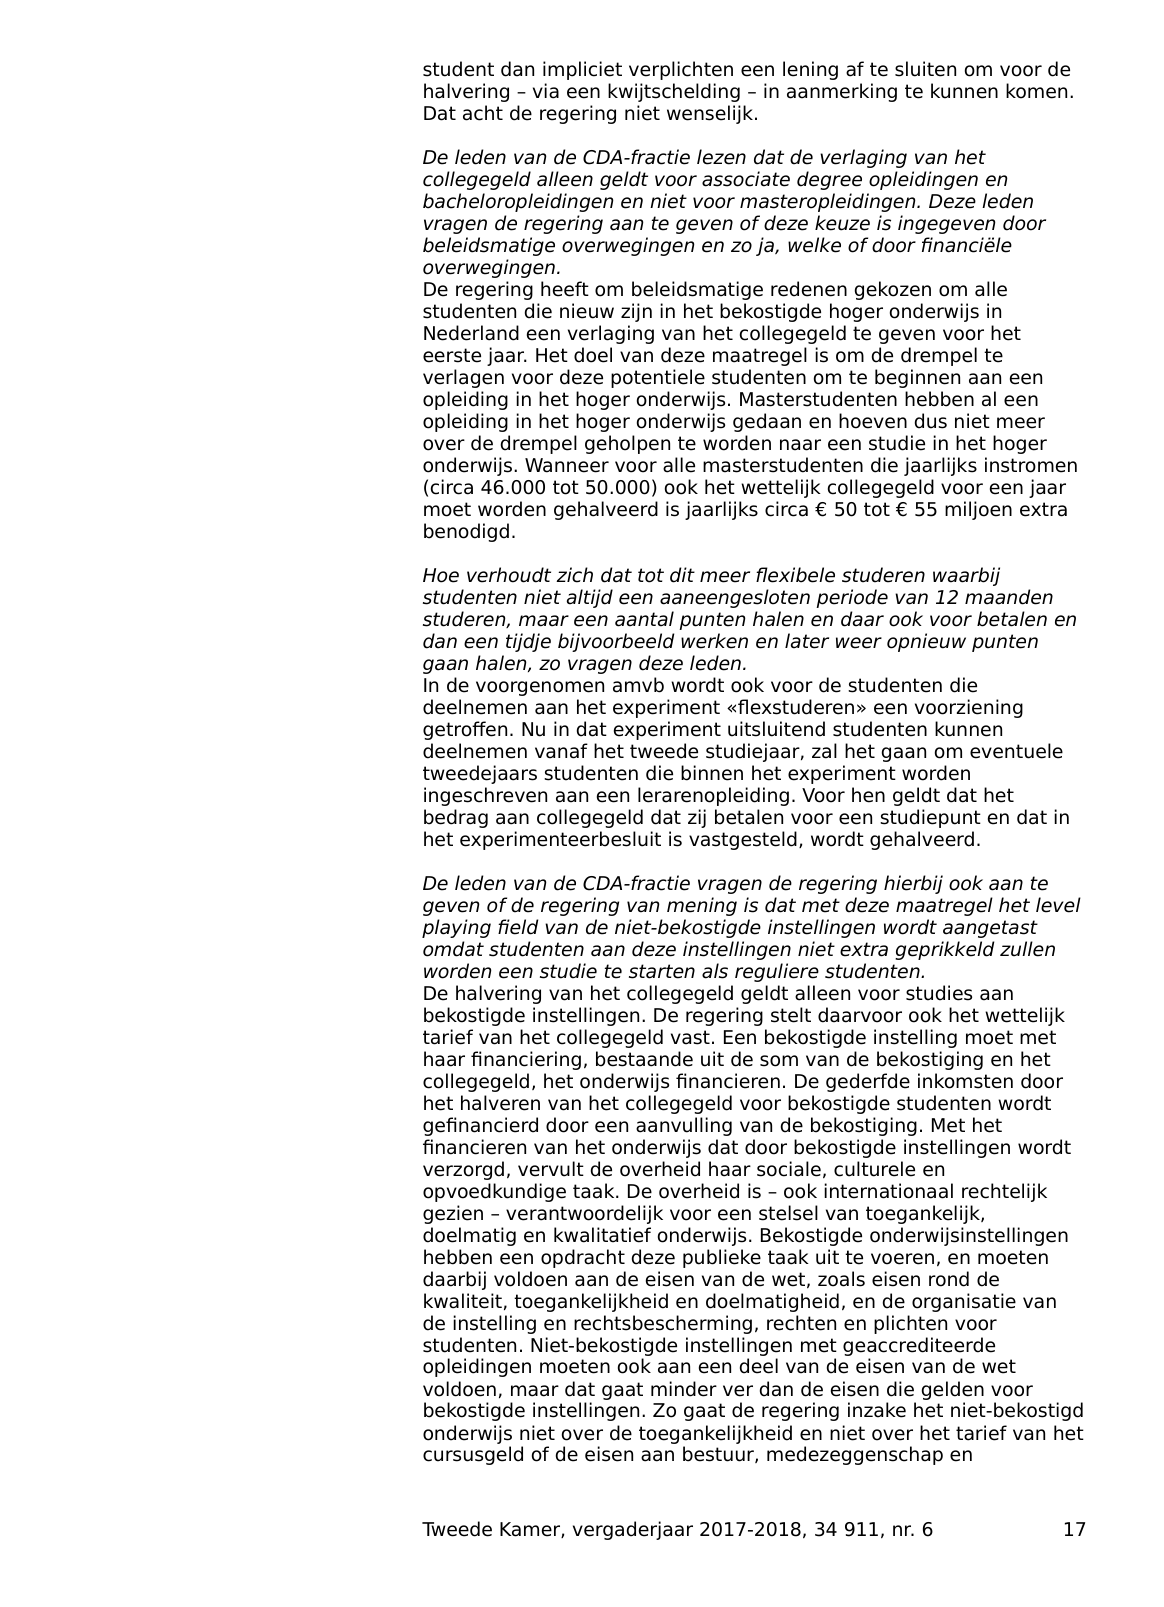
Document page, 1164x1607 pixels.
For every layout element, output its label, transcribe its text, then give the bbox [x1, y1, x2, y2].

text De leden van de CDA-fractie vragen de regering hierbij ook aan te geven of de regering van mening is dat met deze maatregel het level playing field van de niet-bekostigde instellingen wordt aangetast omdat studenten aan deze instellingen niet extra geprikkeld zullen worden een studie te starten als reguliere studenten. [422, 873, 1087, 983]
text De regering heeft om beleidsmatige redenen gekozen om alle studenten die nieuw zijn in het bekostigde hoger onderwijs in Nederland een verlaging van het collegegeld te geven voor het eerste jaar. Het doel van deze maatregel is om de drempel te verlagen voor deze potentiele studenten om te beginnen aan een opleiding in het hoger onderwijs. Masterstudenten hebben al een opleiding in het hoger onderwijs gedaan en hoeven dus niet meer over de drempel geholpen te worden naar een studie in het hoger onderwijs. Wanneer voor alle masterstudenten die jaarlijks instromen (circa 46.000 tot 50.000) ook het wettelijk collegegeld voor een jaar moet worden gehalveerd is jaarlijks circa € 50 tot € 55 miljoen extra benodigd. [422, 279, 1087, 543]
text Hoe verhoudt zich dat tot dit meer flexibele studeren waarbij studenten niet altijd een aaneengesloten periode van 12 maanden studeren, maar een aantal punten halen en daar ook voor betalen en dan een tijdje bijvoorbeeld werken en later weer opnieuw punten gaan halen, zo vragen deze leden. [422, 565, 1087, 675]
text De leden van de CDA-fractie lezen dat de verlaging van het collegegeld alleen geldt voor associate degree opleidingen en bacheloropleidingen en niet voor masteropleidingen. Deze leden vragen de regering aan te geven of deze keuze is ingegeven door beleidsmatige overwegingen en zo ja, welke of door financiële overwegingen. [422, 147, 1087, 279]
text student dan impliciet verplichten een lening af te sluiten om voor de halvering – via een kwijtschelding – in aanmerking te kunnen komen. Dat acht de regering niet wenselijk. [422, 59, 1087, 125]
text De halvering van het collegegeld geldt alleen voor studies aan bekostigde instellingen. De regering stelt daarvoor ook het wettelijk tarief van het collegegeld vast. Een bekostigde instelling moet met haar financiering, bestaande uit de som van de bekostiging en het collegegeld, het onderwijs financieren. De gederfde inkomsten door het halveren van het collegegeld voor bekostigde studenten wordt gefinancierd door een aanvulling van de bekostiging. Met het financieren van het onderwijs dat door bekostigde instellingen wordt verzorgd, vervult de overheid haar sociale, culturele en opvoedkundige taak. De overheid is – ook internationaal rechtelijk gezien – verantwoordelijk voor een stelsel van toegankelijk, doelmatig en kwalitatief onderwijs. Bekostigde onderwijsinstellingen hebben een opdracht deze publieke taak uit te voeren, en moeten daarbij voldoen aan de eisen van de wet, zoals eisen rond de kwaliteit, toegankelijkheid en doelmatigheid, en de organisatie van de instelling en rechtsbescherming, rechten en plichten voor studenten. Niet-bekostigde instellingen met geaccrediteerde opleidingen moeten ook aan een deel van de eisen van de wet voldoen, maar dat gaat minder ver dan de eisen die gelden voor bekostigde instellingen. Zo gaat de regering inzake het niet-bekostigd onderwijs niet over de toegankelijkheid en niet over het tarief van het cursusgeld of de eisen aan bestuur, medezeggenschap en [422, 983, 1087, 1466]
text In de voorgenomen amvb wordt ook voor de studenten die deelnemen aan het experiment «flexstuderen» een voorziening getroffen. Nu in dat experiment uitsluitend studenten kunnen deelnemen vanaf het tweede studiejaar, zal het gaan om eventuele tweedejaars studenten die binnen het experiment worden ingeschreven aan een lerarenopleiding. Voor hen geldt dat het bedrag aan collegegeld dat zij betalen voor een studiepunt en dat in het experimenteerbesluit is vastgesteld, wordt gehalveerd. [422, 675, 1087, 851]
